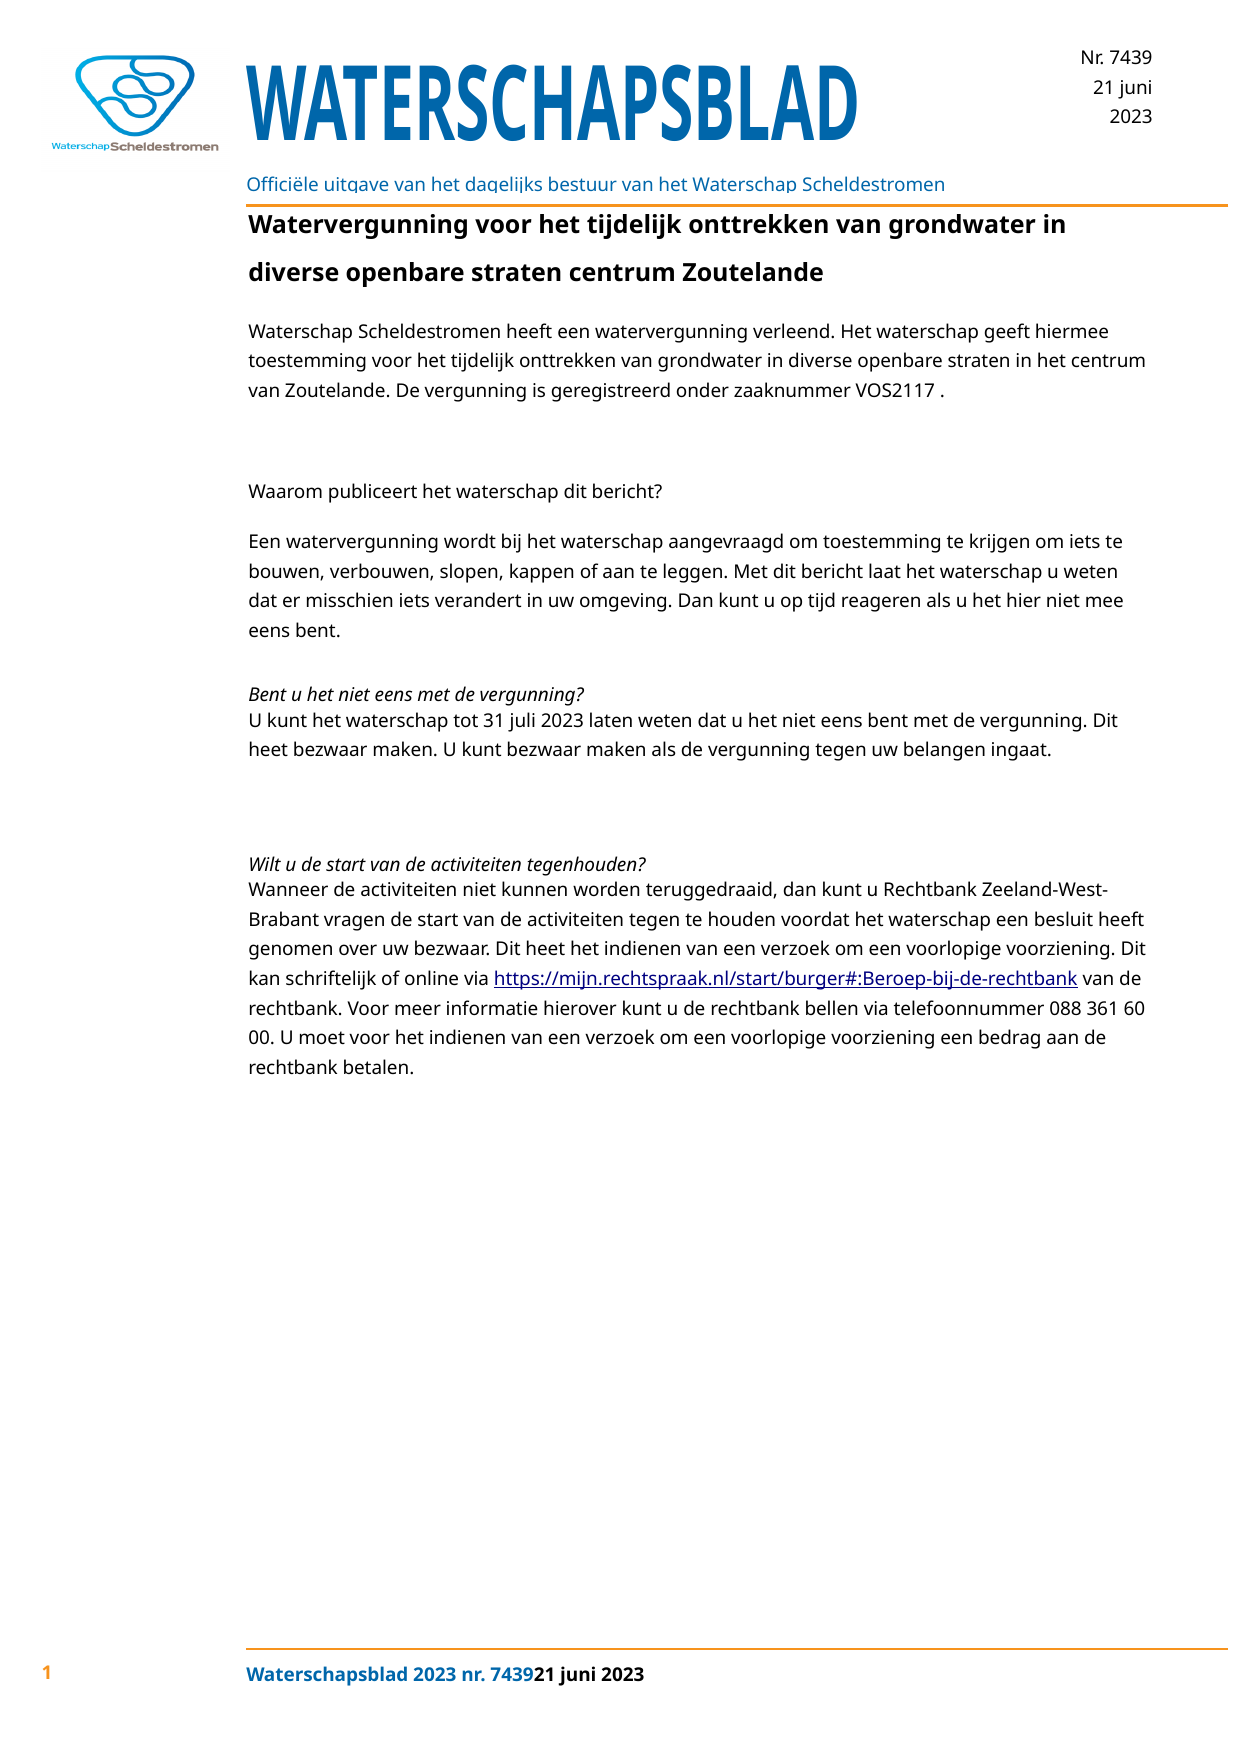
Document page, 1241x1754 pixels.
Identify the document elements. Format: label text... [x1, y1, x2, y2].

text Bent u het niet eens met de vergunning? [248, 681, 1152, 707]
text U kunt het waterschap tot 31 juli 2023 laten weten dat u het niet eens bent met de vergunning. Dit heet bezwaar maken. U kunt bezwaar maken als de vergunning tegen uw belangen ingaat. [248, 707, 1152, 762]
text Waarom publiceert het waterschap dit bericht? [248, 478, 1152, 504]
picture [41, 47, 231, 172]
text Wilt u de start van de activiteiten tegenhouden? [248, 851, 1152, 876]
text Waterschap Scheldestromen heeft een watervergunning verleend. Het waterschap geeft hiermee toestemming voor het tijdelijk onttrekken van grondwater in diverse openbare straten in het centrum van Zoutelande. De vergunning is geregistreerd onder zaaknummer VOS2117 . [248, 318, 1152, 403]
text Wanneer de activiteiten niet kunnen worden teruggedraaid, dan kunt u Rechtbank Zeeland-West-Brabant vragen de start van de activiteiten tegen te houden voordat het waterschap een besluit heeft genomen over uw bezwaar. Dit heet het indienen van een verzoek om een voorlopige voorziening. Dit kan schriftelijk of online via https://mijn.rechtspraak.nl/start/burger#:Beroep-bij-de-rechtbank van de rechtbank. Voor meer informatie hierover kunt u de rechtbank bellen via telefoonnummer 088 361 60 00. U moet voor het indienen van een verzoek om een voorlopige voorziening een bedrag aan de rechtbank betalen. [248, 876, 1152, 1080]
text Een watervergunning wordt bij het waterschap aangevraagd om toestemming te krijgen om iets te bouwen, verbouwen, slopen, kappen of aan te leggen. Met dit bericht laat het waterschap u weten dat er misschien iets verandert in uw omgeving. Dan kunt u op tijd reageren als u het hier niet mee eens bent. [248, 528, 1152, 643]
text Watervergunning voor het tijdelijk onttrekken van grondwater in diverse openbare straten centrum Zoutelande [248, 207, 1152, 288]
